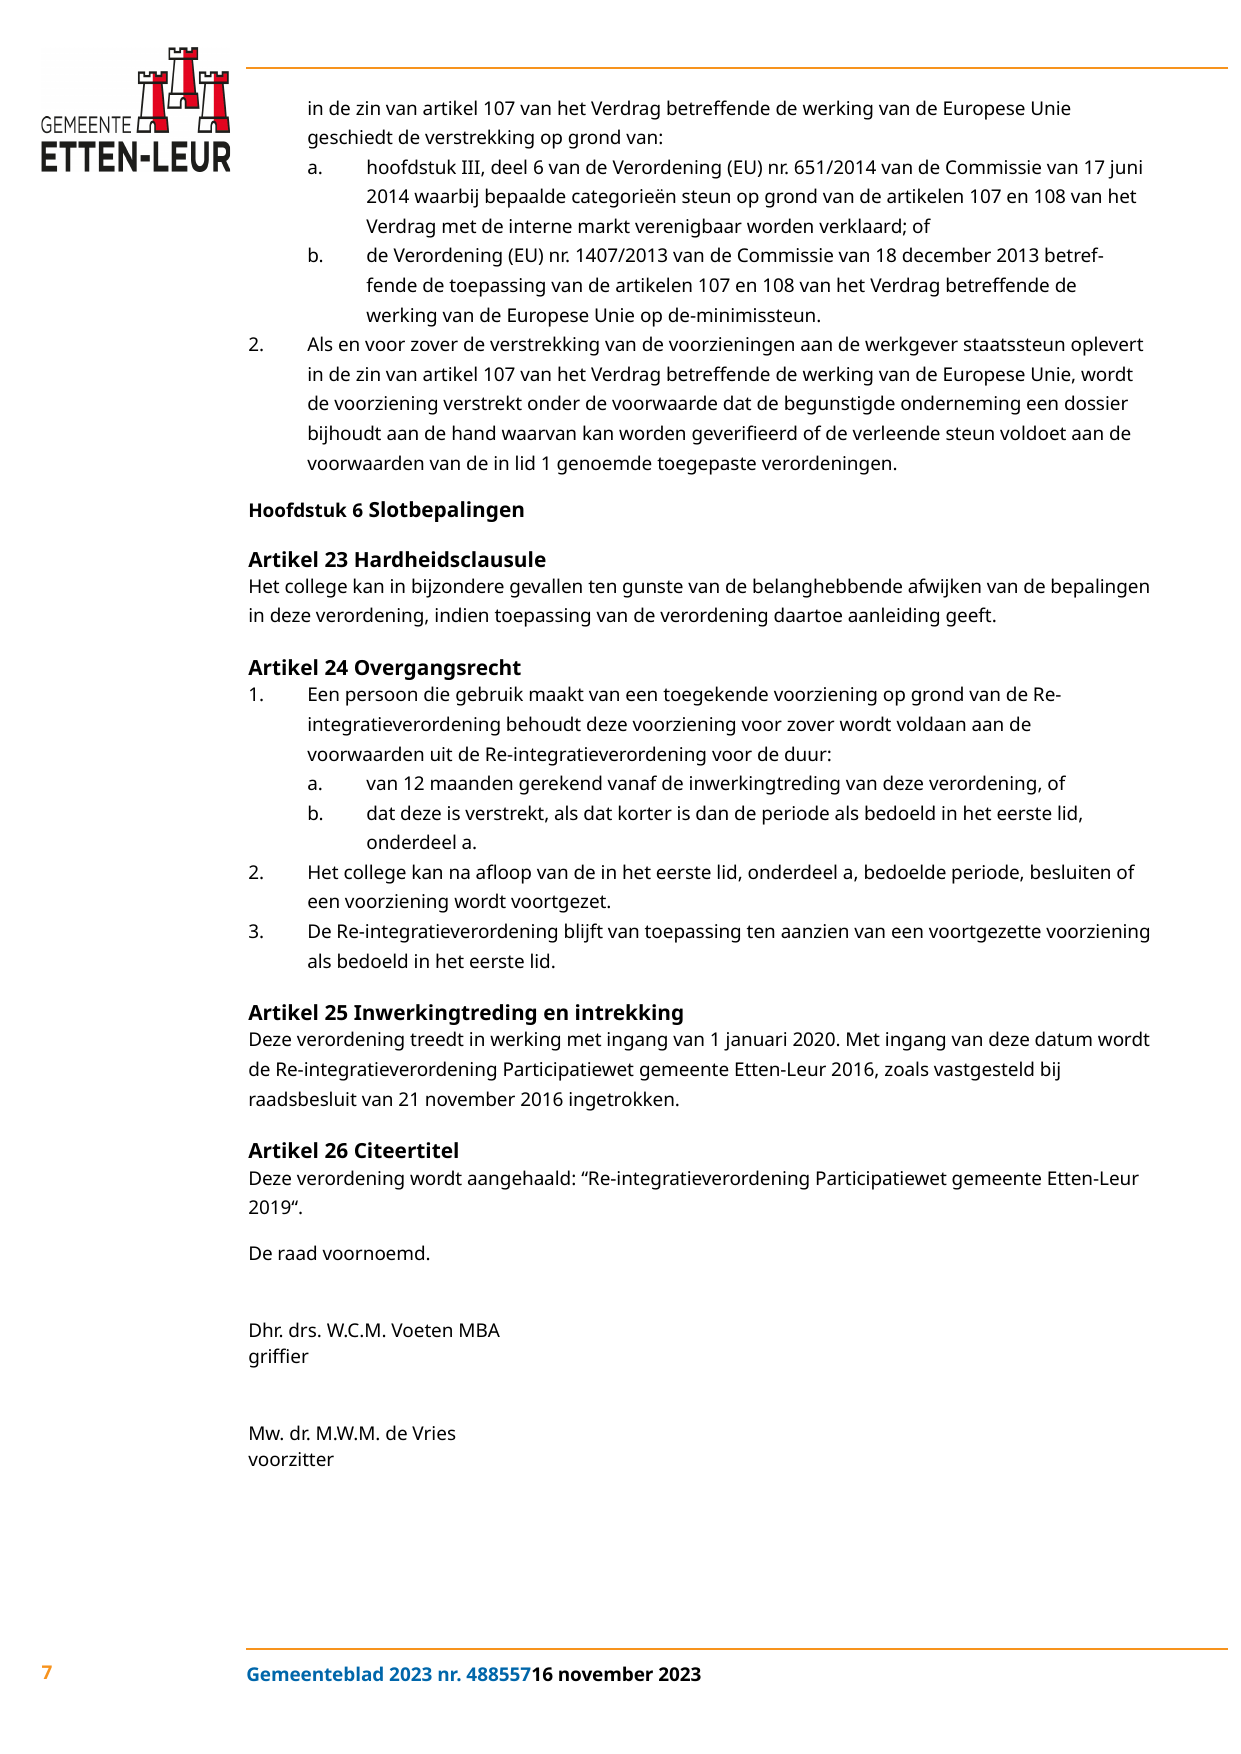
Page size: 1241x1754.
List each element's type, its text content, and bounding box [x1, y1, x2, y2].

list Een persoon die gebruik maakt van een toegekende voorziening op grond van de Re-integratieverordening behoudt deze voorziening voor zover wordt voldaan aan de voorwaarden uit de Re-integratieverordening voor de duur: [248, 682, 1152, 766]
text Het college kan in bijzondere gevallen ten gunste van de belanghebbende afwijken van de bepalingen in deze verordening, indien toepassing van de verordening daartoe aanleiding geeft. [248, 573, 1152, 628]
text Mw. dr. M.W.M. de Vries [248, 1420, 1152, 1446]
list Het college kan na afloop van de in het eerste lid, onderdeel a, bedoelde periode, besluiten of een voorziening wordt voortgezet. [248, 859, 1152, 914]
text griffier [248, 1343, 1152, 1368]
text Artikel 25 Inwerkingtreding en intrekking [248, 998, 1152, 1027]
text De raad voornoemd. [248, 1240, 1152, 1266]
text Dhr. drs. W.C.M. Voeten MBA [248, 1317, 1152, 1343]
text Hoofdstuk 6 Slotbepalingen [248, 495, 1152, 524]
list hoofdstuk III, deel 6 van de Verordening (EU) nr. 651/2014 van de Commissie van 17 juni 2014 waarbij bepaalde categorieën steun op grond van de artikelen 107 en 108 van het Verdrag met de interne markt verenigbaar worden verklaard; of [307, 154, 1152, 239]
picture [41, 47, 231, 172]
text voorzitter [248, 1446, 1152, 1471]
text Artikel 26 Citeertitel [248, 1136, 1152, 1165]
text Deze verordening wordt aangehaald: “Re-integratieverordening Participatiewet gemeente Etten-Leur 2019“. [248, 1165, 1152, 1220]
list De Re-integratieverordening blijft van toepassing ten aanzien van een voortgezette voorziening als bedoeld in het eerste lid. [248, 918, 1152, 973]
text Deze verordening treedt in werking met ingang van 1 januari 2020. Met ingang van deze datum wordt de Re-integratieverordening Participatiewet gemeente Etten-Leur 2016, zoals vastgesteld bij raadsbesluit van 21 november 2016 ingetrokken. [248, 1027, 1152, 1112]
list Als en voor zover de verstrekking van de voorzieningen aan de werkgever staatssteun oplevert in de zin van artikel 107 van het Verdrag betreffende de werking van de Europese Unie, wordt de voorziening verstrekt onder de voorwaarde dat de begunstigde onderneming een dossier bijhoudt aan de hand waarvan kan worden geverifieerd of de verleende steun voldoet aan de voorwaarden van de in lid 1 genoemde toegepaste verordeningen. [248, 331, 1152, 476]
list in de zin van artikel 107 van het Verdrag betreffende de werking van de Europese Unie geschiedt de verstrekking op grond van: [248, 95, 1152, 150]
text Artikel 23 Hardheidsclausule [248, 545, 1152, 573]
text Artikel 24 Overgangsrecht [248, 653, 1152, 682]
list de Verordening (EU) nr. 1407/2013 van de Commissie van 18 december 2013 betref-fende de toepassing van de artikelen 107 en 108 van het Verdrag betreffende de werking van de Europese Unie op de-minimissteun. [307, 243, 1152, 328]
list van 12 maanden gerekend vanaf de inwerkingtreding van deze verordening, of [307, 770, 1152, 796]
list dat deze is verstrekt, als dat korter is dan de periode als bedoeld in het eerste lid, onderdeel a. [307, 800, 1152, 855]
